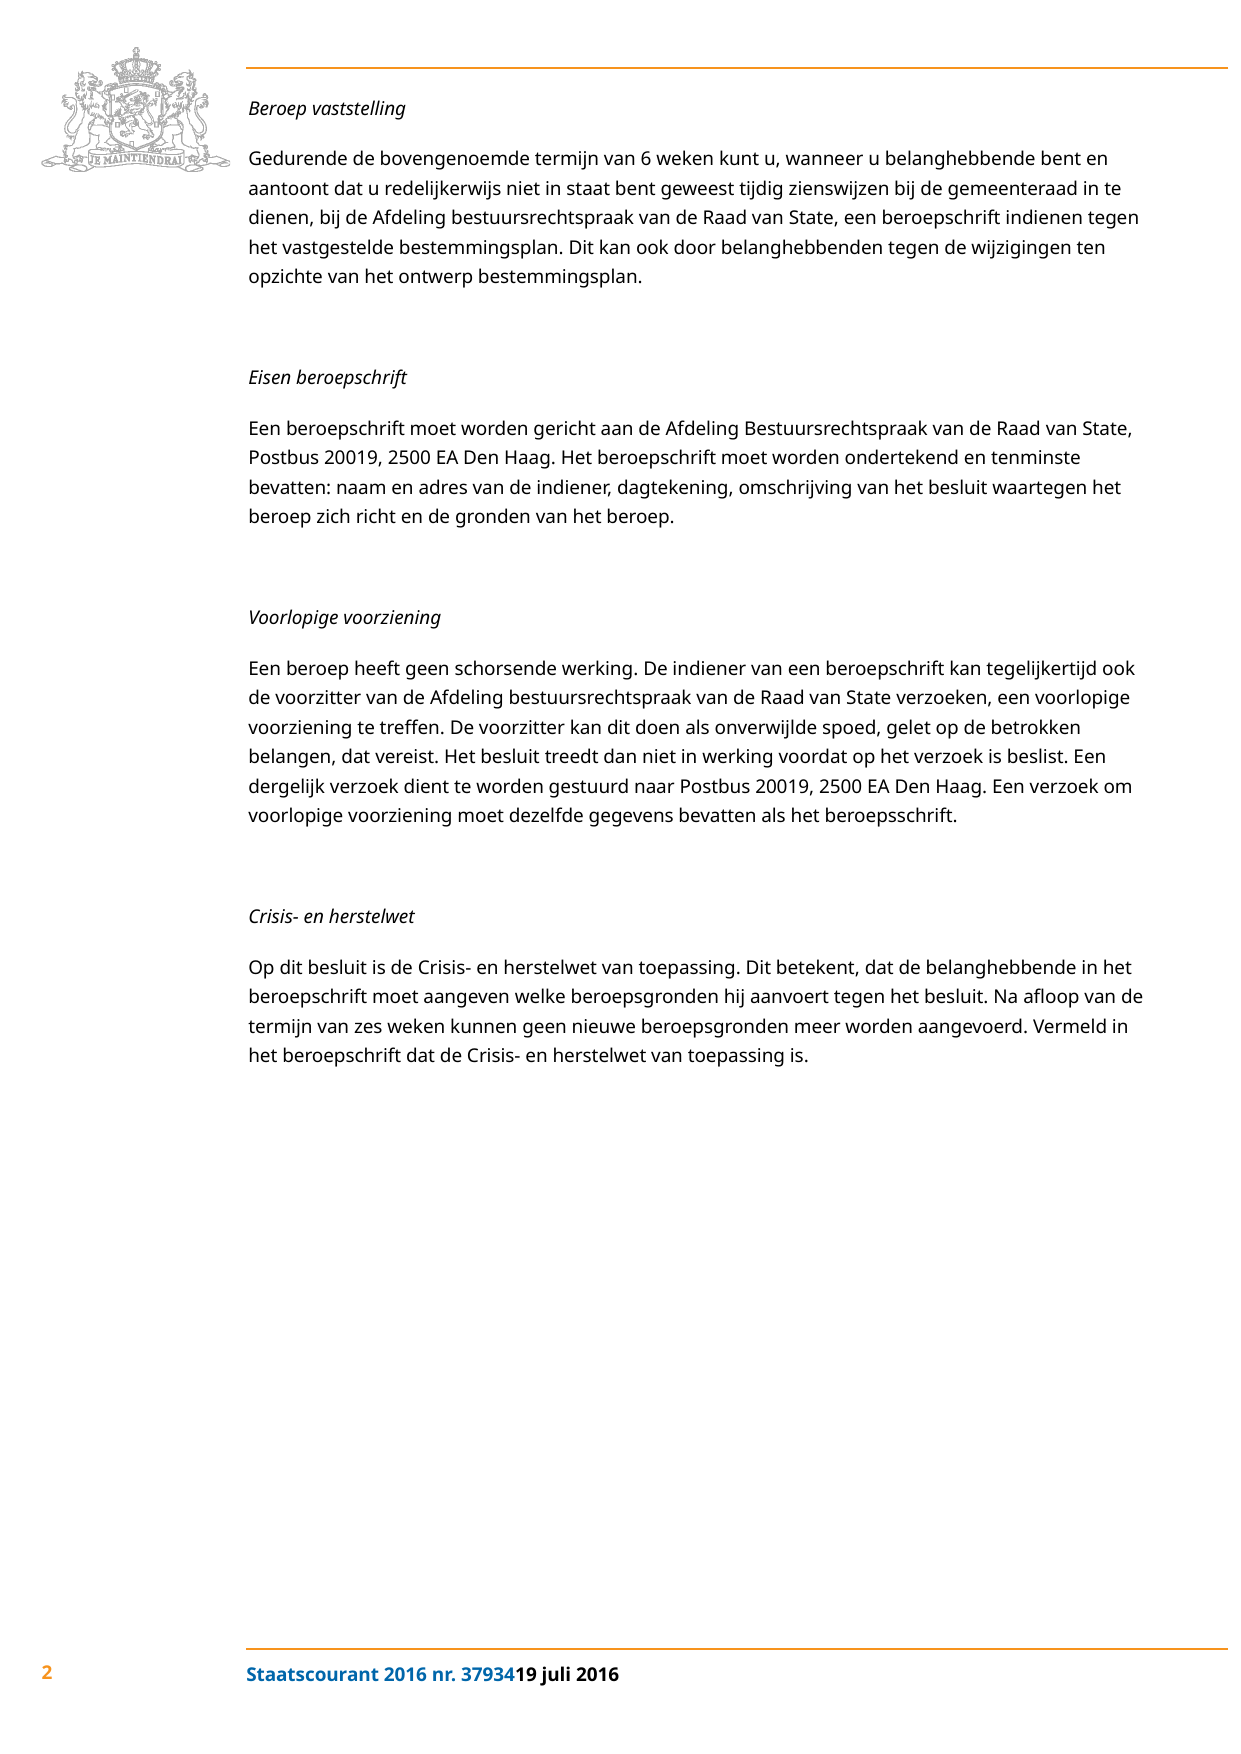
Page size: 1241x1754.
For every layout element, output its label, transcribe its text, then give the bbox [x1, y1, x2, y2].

text Op dit besluit is de Crisis- en herstelwet van toepassing. Dit betekent, dat de belanghebbende in het beroepschrift moet aangeven welke beroepsgronden hij aanvoert tegen het besluit. Na afloop van de termijn van zes weken kunnen geen nieuwe beroepsgronden meer worden aangevoerd. Vermeld in het beroepschrift dat de Crisis- en herstelwet van toepassing is. [248, 954, 1152, 1068]
text Crisis- en herstelwet [248, 903, 1152, 929]
text Voorlopige voorziening [248, 604, 1152, 630]
text Beroep vaststelling [248, 95, 1152, 121]
text Gedurende de bovengenoemde termijn van 6 weken kunt u, wanneer u belanghebbende bent en aantoont dat u redelijkerwijs niet in staat bent geweest tijdig zienswijzen bij de gemeenteraad in te dienen, bij de Afdeling bestuursrechtspraak van de Raad van State, een beroepschrift indienen tegen het vastgestelde bestemmingsplan. Dit kan ook door belanghebbenden tegen de wijzigingen ten opzichte van het ontwerp bestemmingsplan. [248, 145, 1152, 289]
picture [41, 47, 231, 172]
text Een beroepschrift moet worden gericht aan de Afdeling Bestuursrechtspraak van de Raad van State, Postbus 20019, 2500 EA Den Haag. Het beroepschrift moet worden ondertekend en tenminste bevatten: naam en adres van de indiener, dagtekening, omschrijving van het besluit waartegen het beroep zich richt en de gronden van het beroep. [248, 415, 1152, 529]
text Eisen beroepschrift [248, 364, 1152, 390]
text Een beroep heeft geen schorsende werking. De indiener van een beroepschrift kan tegelijkertijd ook de voorzitter van de Afdeling bestuursrechtspraak van de Raad van State verzoeken, een voorlopige voorziening te treffen. De voorzitter kan dit doen als onverwijlde spoed, gelet op de betrokken belangen, dat vereist. Het besluit treedt dan niet in werking voordat op het verzoek is beslist. Een dergelijk verzoek dient te worden gestuurd naar Postbus 20019, 2500 EA Den Haag. Een verzoek om voorlopige voorziening moet dezelfde gegevens bevatten als het beroepsschrift. [248, 655, 1152, 828]
